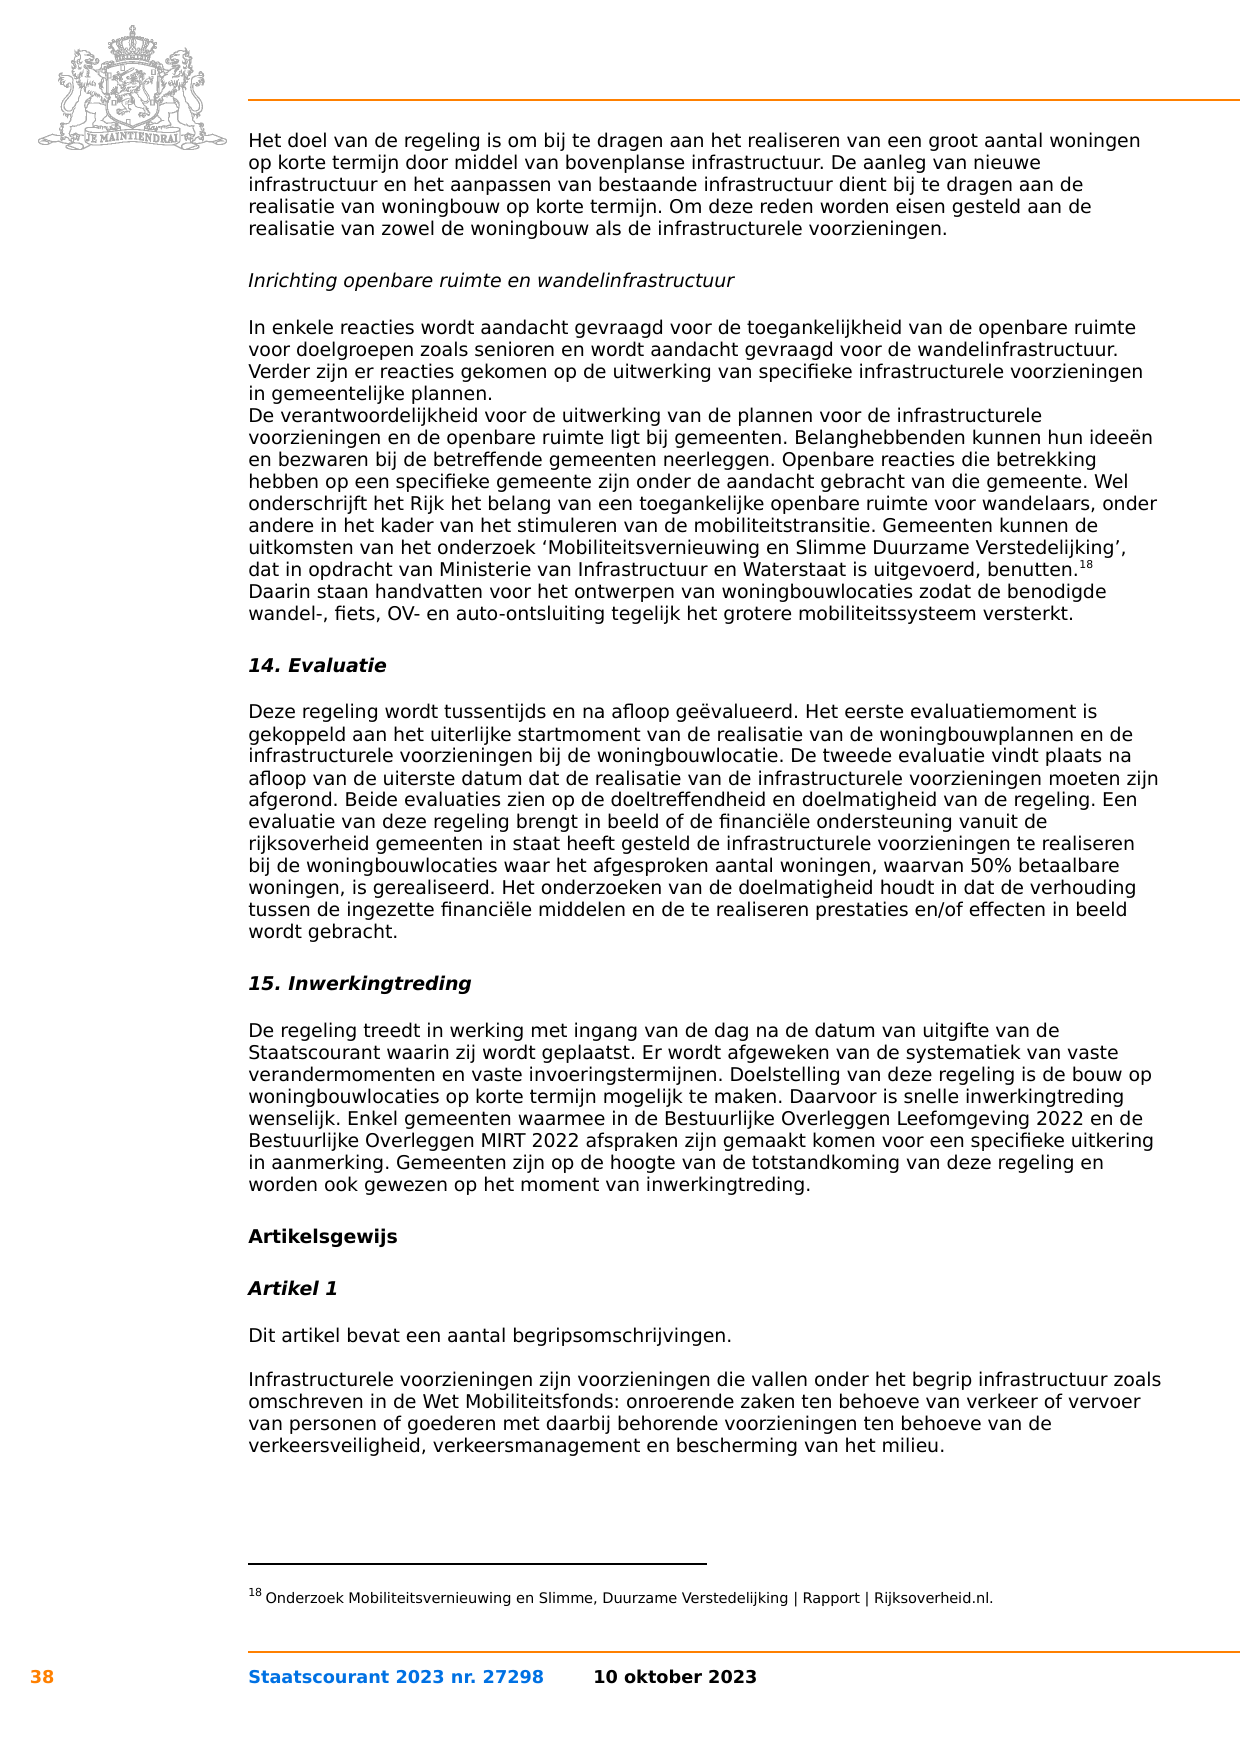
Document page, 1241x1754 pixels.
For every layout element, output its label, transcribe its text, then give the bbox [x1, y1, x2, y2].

subtitle 14. Evaluatie [248, 654, 1163, 676]
text De regeling treedt in werking met ingang van de dag na de datum van uitgifte van de Staatscourant waarin zij wordt geplaatst. Er wordt afgeweken van de systematiek van vaste verandermomenten en vaste invoeringstermijnen. Doelstelling van deze regeling is de bouw op woningbouwlocaties op korte termijn mogelijk te maken. Daarvoor is snelle inwerkingtreding wenselijk. Enkel gemeenten waarmee in de Bestuurlijke Overleggen Leefomgeving 2022 en de Bestuurlijke Overleggen MIRT 2022 afspraken zijn gemaakt komen voor een specifieke uitkering in aanmerking. Gemeenten zijn op de hoogte van de totstandkoming van deze regeling en worden ook gewezen op het moment van inwerkingtreding. [248, 1020, 1163, 1196]
text In enkele reacties wordt aandacht gevraagd voor de toegankelijkheid van de openbare ruimte voor doelgroepen zoals senioren en wordt aandacht gevraagd voor de wandelinfrastructuur. Verder zijn er reacties gekomen op de uitwerking van specifieke infrastructurele voorzieningen in gemeentelijke plannen. [248, 317, 1163, 405]
text Infrastructurele voorzieningen zijn voorzieningen die vallen onder het begrip infrastructuur zoals omschreven in de Wet Mobiliteitsfonds: onroerende zaken ten behoeve van verkeer of vervoer van personen of goederen met daarbij behorende voorzieningen ten behoeve van de verkeersveiligheid, verkeersmanagement en bescherming van het milieu. [248, 1369, 1163, 1457]
subtitle Artikelsgewijs [248, 1226, 1163, 1248]
text Onderzoek Mobiliteitsvernieuwing en Slimme, Duurzame Verstedelijking | Rapport | Rijksoverheid.nl. [248, 1586, 1163, 1608]
text Het doel van de regeling is om bij te dragen aan het realiseren van een groot aantal woningen op korte termijn door middel van bovenplanse infrastructuur. De aanleg van nieuwe infrastructuur en het aanpassen van bestaande infrastructuur dient bij te dragen aan de realisatie van woningbouw op korte termijn. Om deze reden worden eisen gesteld aan de realisatie van zowel de woningbouw als de infrastructurele voorzieningen. [248, 130, 1163, 240]
picture [38, 25, 227, 150]
text Deze regeling wordt tussentijds en na afloop geëvalueerd. Het eerste evaluatiemoment is gekoppeld aan het uiterlijke startmoment van de realisatie van de woningbouwplannen en de infrastructurele voorzieningen bij de woningbouwlocatie. De tweede evaluatie vindt plaats na afloop van de uiterste datum dat de realisatie van de infrastructurele voorzieningen moeten zijn afgerond. Beide evaluaties zien op de doeltreffendheid en doelmatigheid van de regeling. Een evaluatie van deze regeling brengt in beeld of de financiële ondersteuning vanuit de rijksoverheid gemeenten in staat heeft gesteld de infrastructurele voorzieningen te realiseren bij de woningbouwlocaties waar het afgesproken aantal woningen, waarvan 50% betaalbare woningen, is gerealiseerd. Het onderzoeken van de doelmatigheid houdt in dat de verhouding tussen de ingezette financiële middelen en de te realiseren prestaties en/of effecten in beeld wordt gebracht. [248, 701, 1163, 943]
text Dit artikel bevat een aantal begripsomschrijvingen. [248, 1325, 1163, 1347]
text De verantwoordelijkheid voor de uitwerking van de plannen voor de infrastructurele voorzieningen en de openbare ruimte ligt bij gemeenten. Belanghebbenden kunnen hun ideeën en bezwaren bij de betreffende gemeenten neerleggen. Openbare reacties die betrekking hebben op een specifieke gemeente zijn onder de aandacht gebracht van die gemeente. Wel onderschrijft het Rijk het belang van een toegankelijke openbare ruimte voor wandelaars, onder andere in het kader van het stimuleren van de mobiliteitstransitie. Gemeenten kunnen de uitkomsten van het onderzoek ‘Mobiliteitsvernieuwing en Slimme Duurzame Verstedelijking’, dat in opdracht van Ministerie van Infrastructuur en Waterstaat is uitgevoerd, benutten. Daarin staan handvatten voor het ontwerpen van woningbouwlocaties zodat de benodigde wandel-, fiets, OV- en auto-ontsluiting tegelijk het grotere mobiliteitssysteem versterkt. [248, 405, 1163, 624]
subtitle Artikel 1 [248, 1278, 1163, 1300]
subtitle Inrichting openbare ruimte en wandelinfrastructuur [248, 270, 1163, 292]
subtitle 15. Inwerkingtreding [248, 973, 1163, 995]
